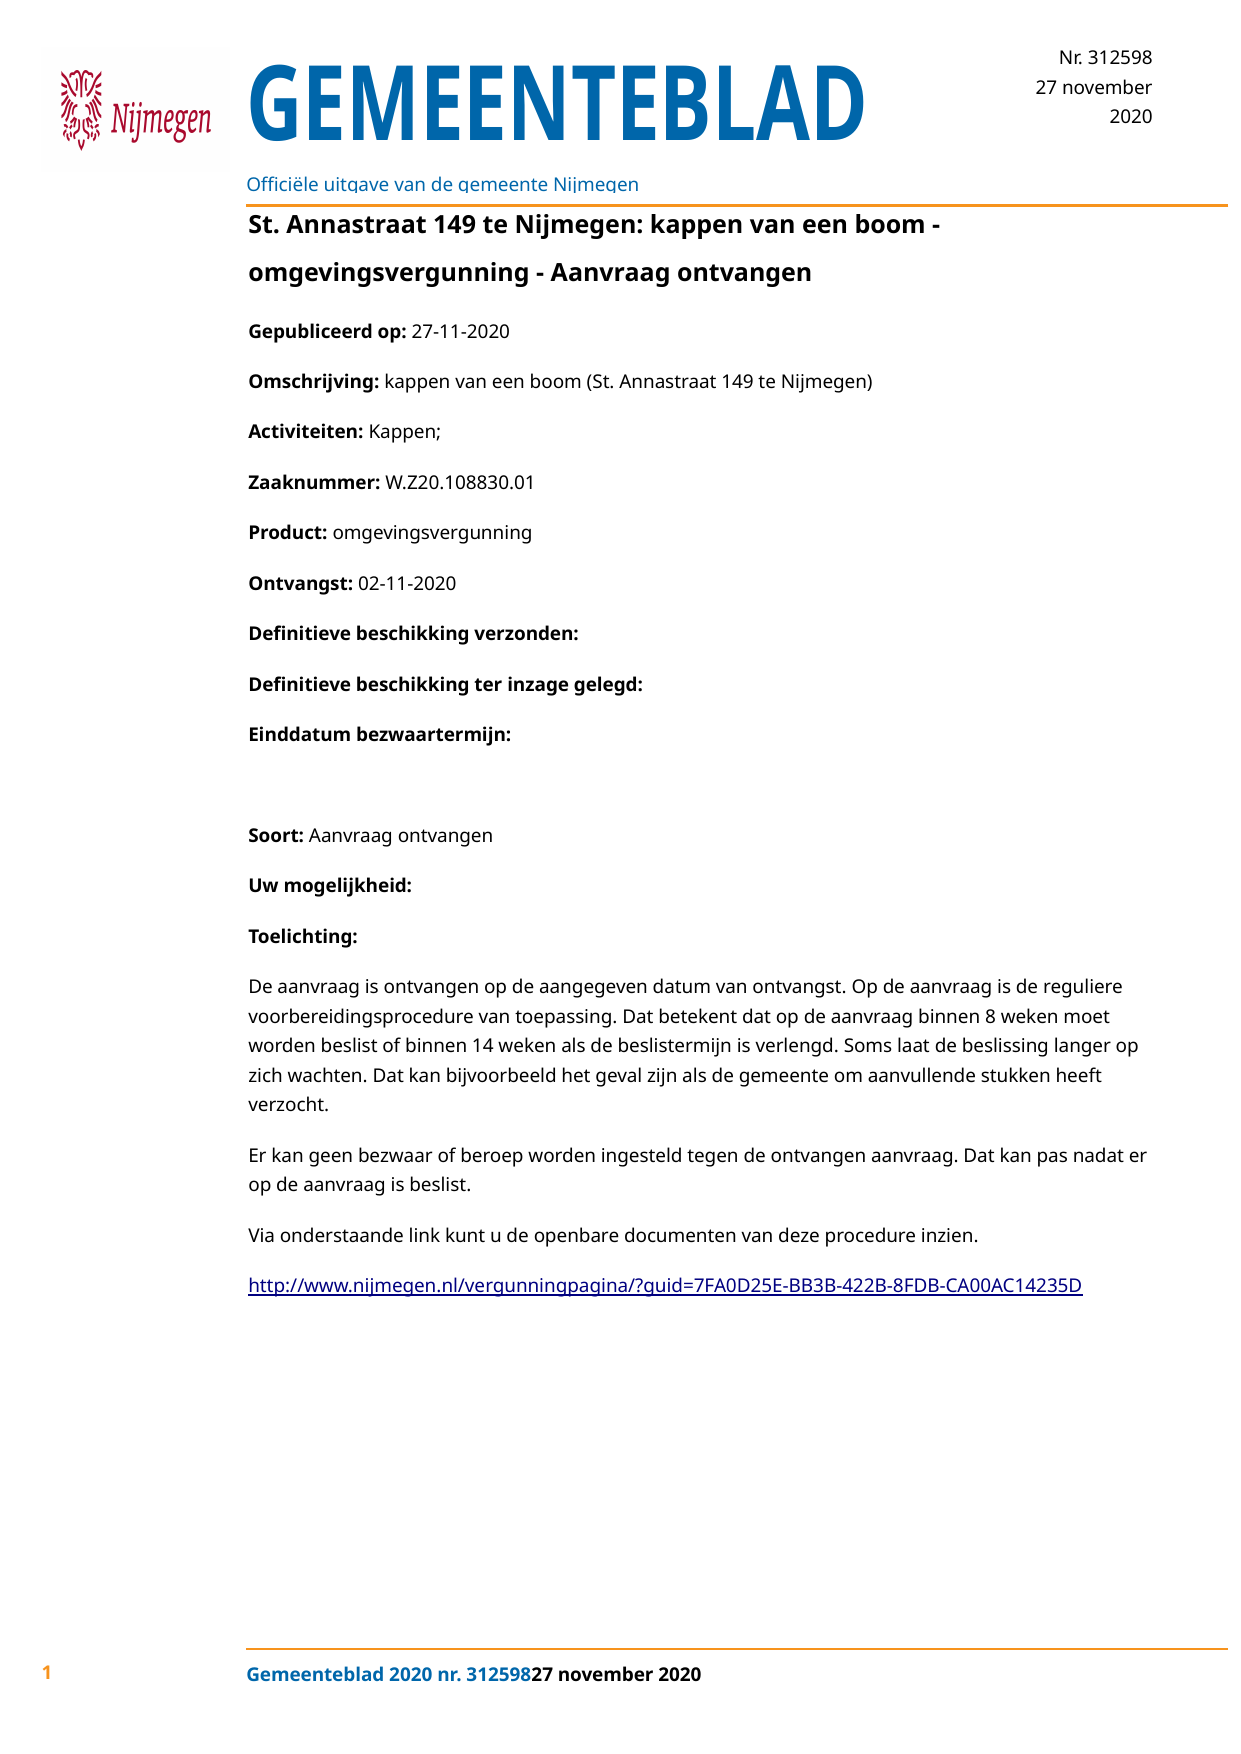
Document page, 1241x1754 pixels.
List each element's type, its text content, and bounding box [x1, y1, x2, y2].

text Definitieve beschikking ter inzage gelegd: [248, 671, 1152, 697]
text Soort: Aanvraag ontvangen [248, 822, 1152, 848]
text Uw mogelijkheid: [248, 872, 1152, 898]
text De aanvraag is ontvangen op de aangegeven datum van ontvangst. Op de aanvraag is de reguliere voorbereidingsprocedure van toepassing. Dat betekent dat op de aanvraag binnen 8 weken moet worden beslist of binnen 14 weken als de beslistermijn is verlengd. Soms laat de beslissing langer op zich wachten. Dat kan bijvoorbeeld het geval zijn als de gemeente om aanvullende stukken heeft verzocht. [248, 973, 1152, 1117]
text Zaaknummer: W.Z20.108830.01 [248, 469, 1152, 495]
text Omschrijving: kappen van een boom (St. Annastraat 149 te Nijmegen) [248, 368, 1152, 394]
text Einddatum bezwaartermijn: [248, 721, 1152, 747]
text Gepubliceerd op: 27-11-2020 [248, 318, 1152, 344]
text Product: omgevingsvergunning [248, 519, 1152, 545]
text Via onderstaande link kunt u de openbare documenten van deze procedure inzien. [248, 1222, 1152, 1248]
picture [41, 47, 231, 172]
text Toelichting: [248, 923, 1152, 949]
text Er kan geen bezwaar of beroep worden ingesteld tegen de ontvangen aanvraag. Dat kan pas nadat er op de aanvraag is beslist. [248, 1142, 1152, 1197]
text Activiteiten: Kappen; [248, 419, 1152, 444]
text St. Annastraat 149 te Nijmegen: kappen van een boom - omgevingsvergunning - Aanvraag ontvangen [248, 207, 1152, 288]
text Ontvangst: 02-11-2020 [248, 570, 1152, 596]
text http://www.nijmegen.nl/vergunningpagina/?guid=7FA0D25E-BB3B-422B-8FDB-CA00AC14235D [248, 1272, 1152, 1298]
text Definitieve beschikking verzonden: [248, 620, 1152, 646]
